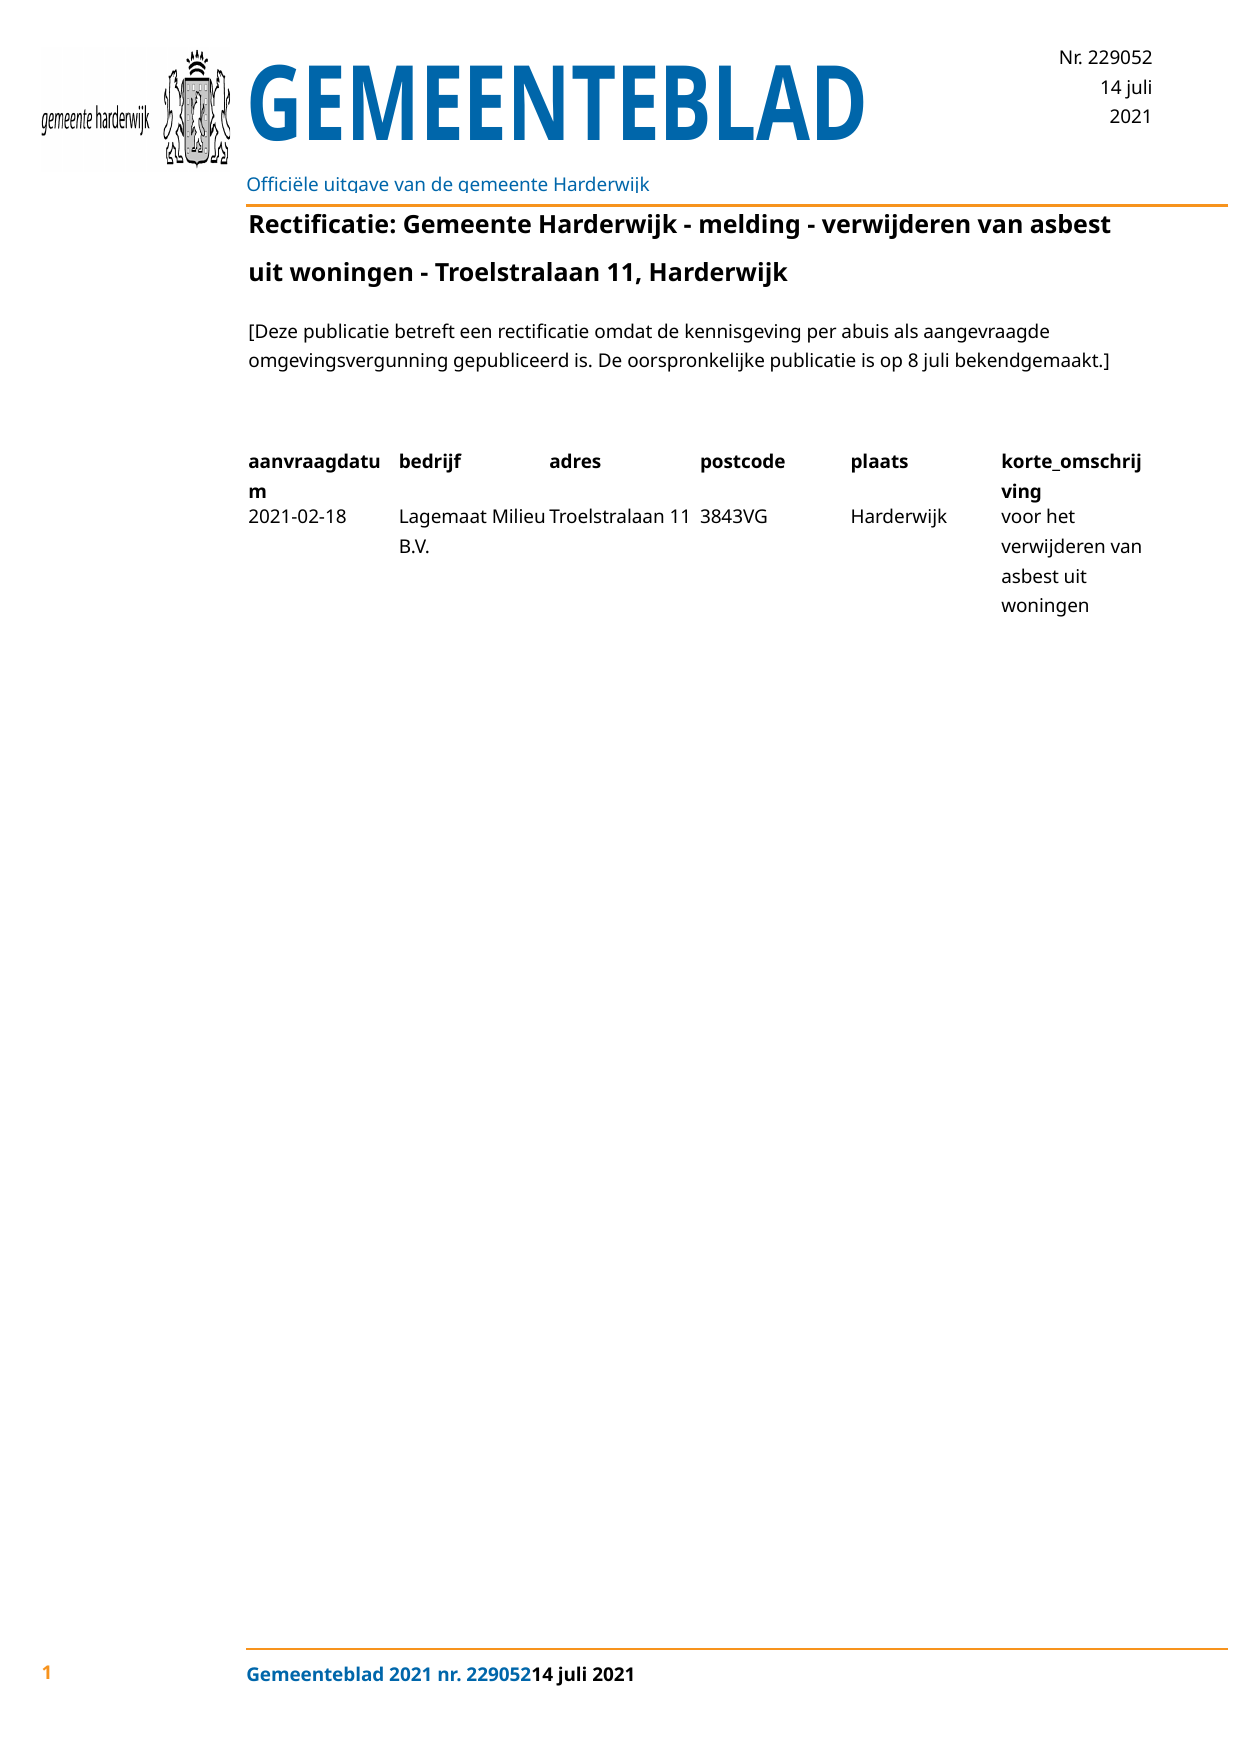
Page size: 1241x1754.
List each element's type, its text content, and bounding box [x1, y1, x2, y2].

table_cell Harderwijk [850, 504, 1001, 618]
table_header bedrijf [399, 449, 549, 504]
table_cell 2021-02-18 [248, 504, 398, 618]
table_header korte_omschrijving [1001, 449, 1152, 504]
picture [41, 47, 231, 172]
table_cell Lagemaat Milieu B.V. [399, 504, 549, 618]
table_cell Troelstralaan 11 [549, 504, 700, 618]
table_cell voor het verwijderen van asbest uit woningen [1001, 504, 1152, 618]
table_header aanvraagdatum [248, 449, 398, 504]
table_header plaats [850, 449, 1001, 504]
table_header postcode [700, 449, 850, 504]
text Rectificatie: Gemeente Harderwijk - melding - verwijderen van asbest uit woningen - Troelstralaan 11, Harderwijk [248, 207, 1152, 288]
table_cell 3843VG [700, 504, 850, 618]
table_header adres [549, 449, 700, 504]
text [Deze publicatie betreft een rectificatie omdat de kennisgeving per abuis als aangevraagde omgevingsvergunning gepubliceerd is. De oorspronkelijke publicatie is op 8 juli bekendgemaakt.] [248, 318, 1152, 373]
